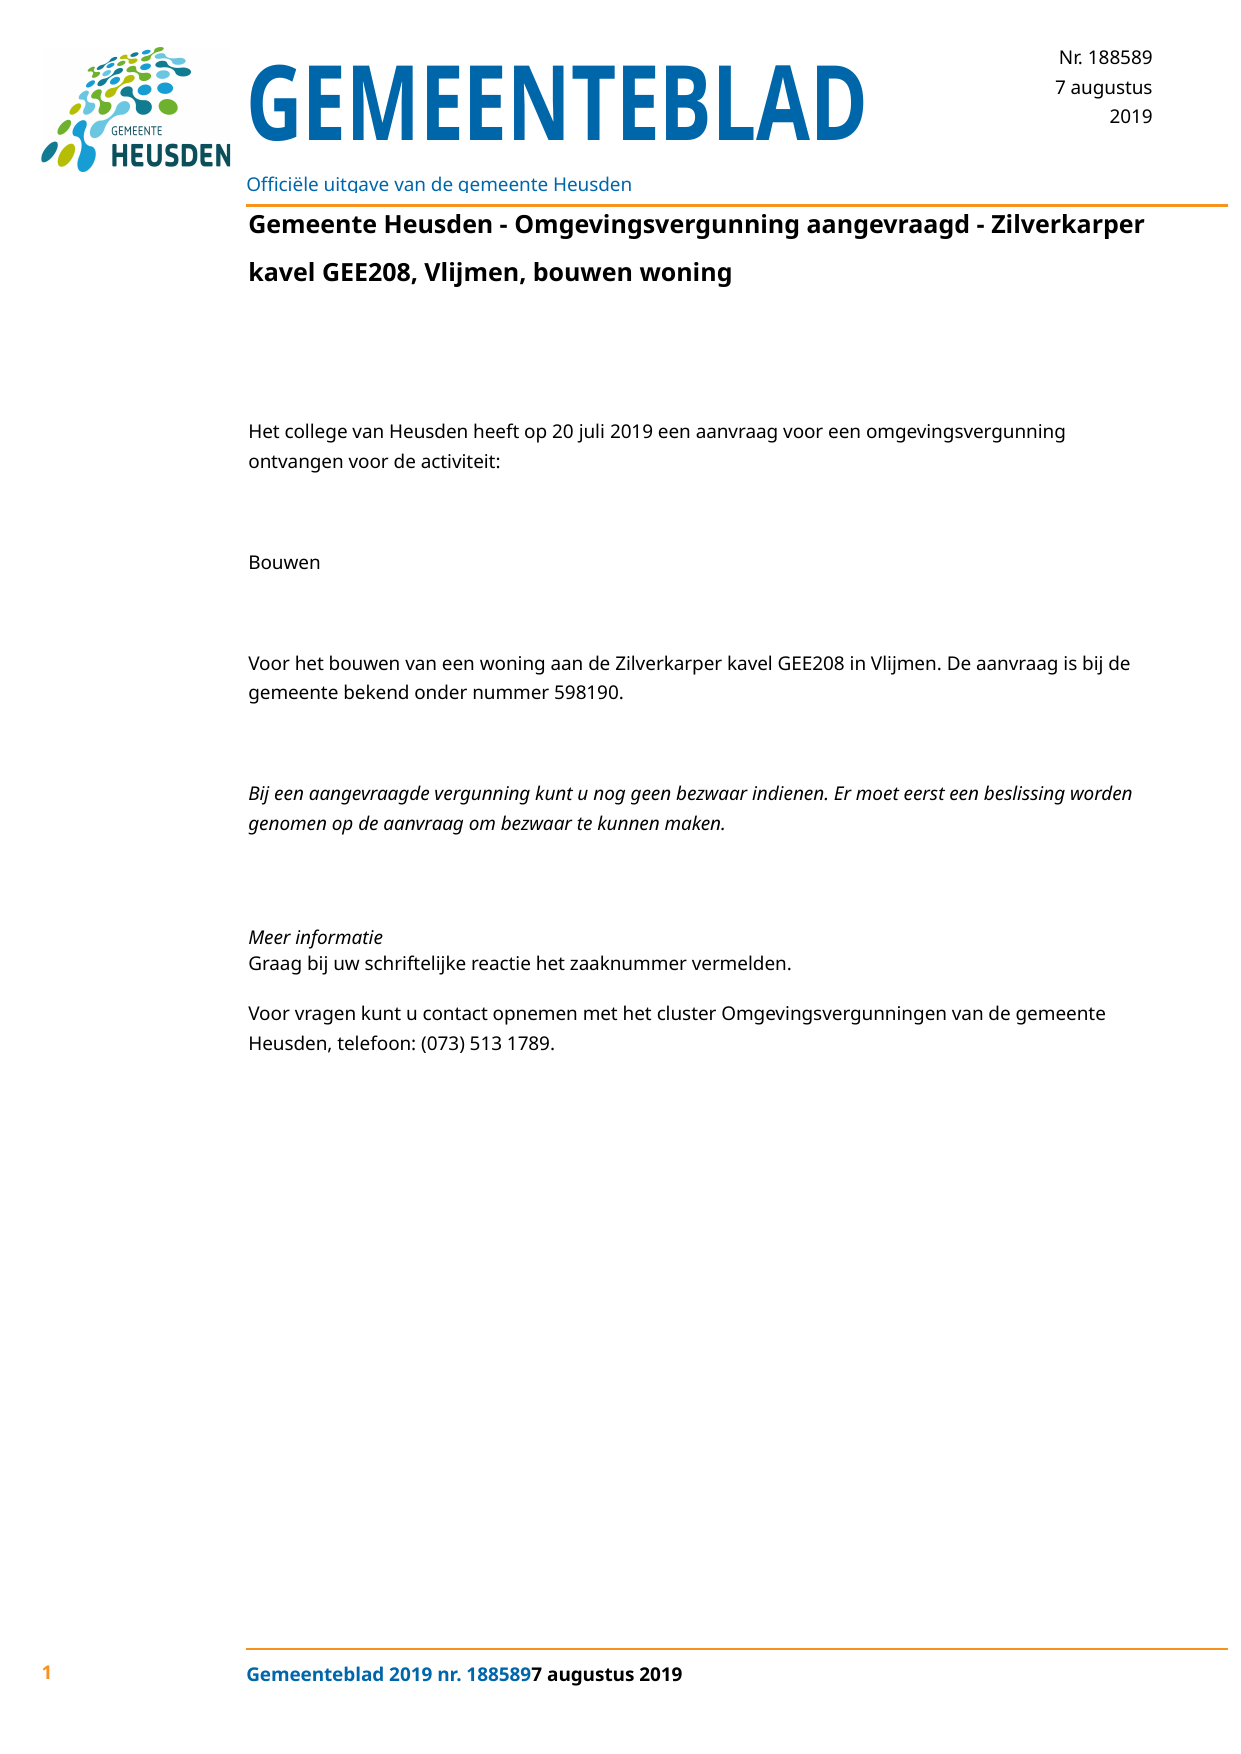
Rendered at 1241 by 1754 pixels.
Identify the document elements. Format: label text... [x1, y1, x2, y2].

text Meer informatie [248, 924, 1152, 950]
text Graag bij uw schriftelijke reactie het zaaknummer vermelden. [248, 950, 1152, 976]
text Bouwen [248, 549, 1152, 575]
text Voor het bouwen van een woning aan de Zilverkarper kavel GEE208 in Vlijmen. De aanvraag is bij de gemeente bekend onder nummer 598190. [248, 650, 1152, 705]
text Gemeente Heusden - Omgevingsvergunning aangevraagd - Zilverkarper kavel GEE208, Vlijmen, bouwen woning [248, 207, 1152, 288]
text Voor vragen kunt u contact opnemen met het cluster Omgevingsvergunningen van de gemeente Heusden, telefoon: (073) 513 1789. [248, 1001, 1152, 1056]
text Het college van Heusden heeft op 20 juli 2019 een aanvraag voor een omgevingsvergunning ontvangen voor de activiteit: [248, 419, 1152, 474]
text Bij een aangevraagde vergunning kunt u nog geen bezwaar indienen. Er moet eerst een beslissing worden genomen op de aanvraag om bezwaar te kunnen maken. [248, 780, 1152, 836]
picture [41, 47, 231, 172]
